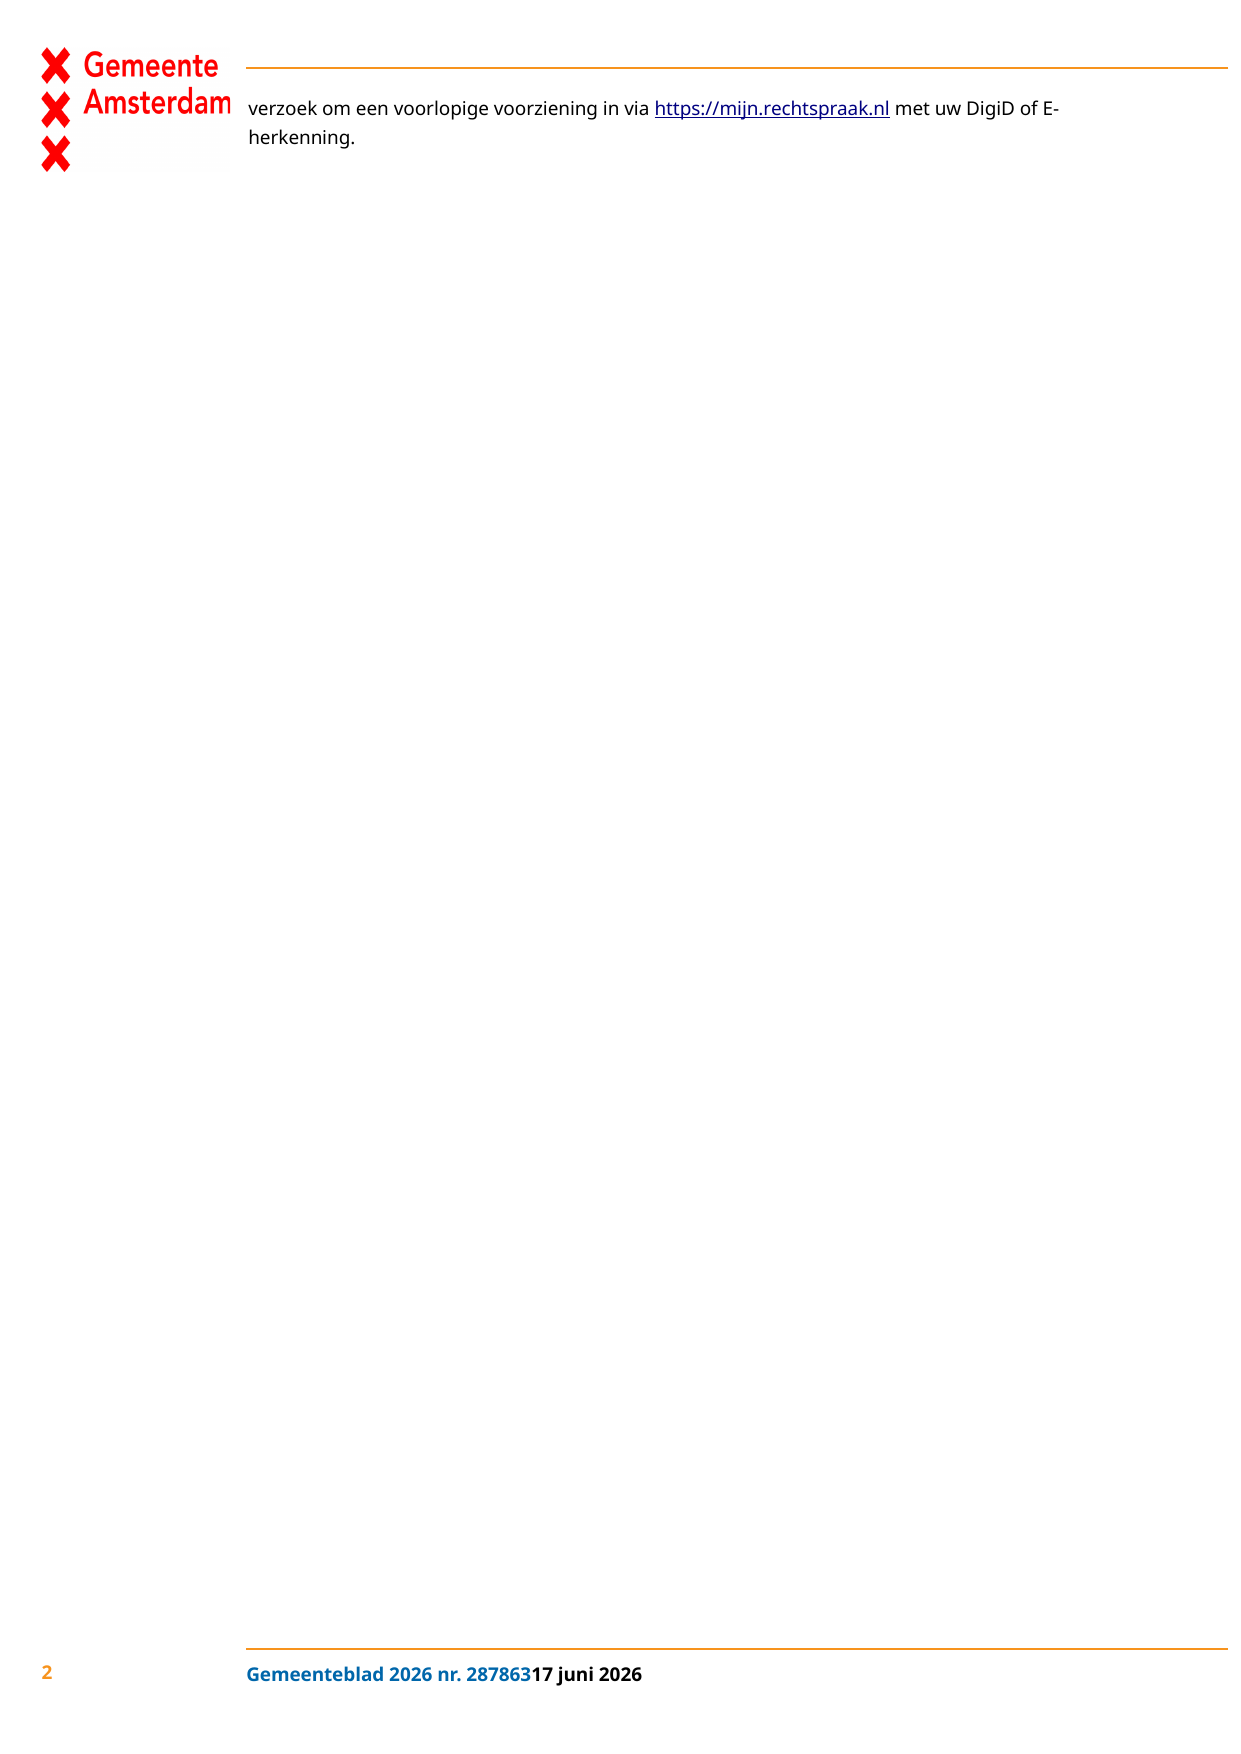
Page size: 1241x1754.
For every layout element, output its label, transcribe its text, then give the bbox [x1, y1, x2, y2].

text verzoek om een voorlopige voorziening in via https://mijn.rechtspraak.nl met uw DigiD of E-herkenning. [248, 95, 1152, 150]
picture [41, 47, 231, 172]
